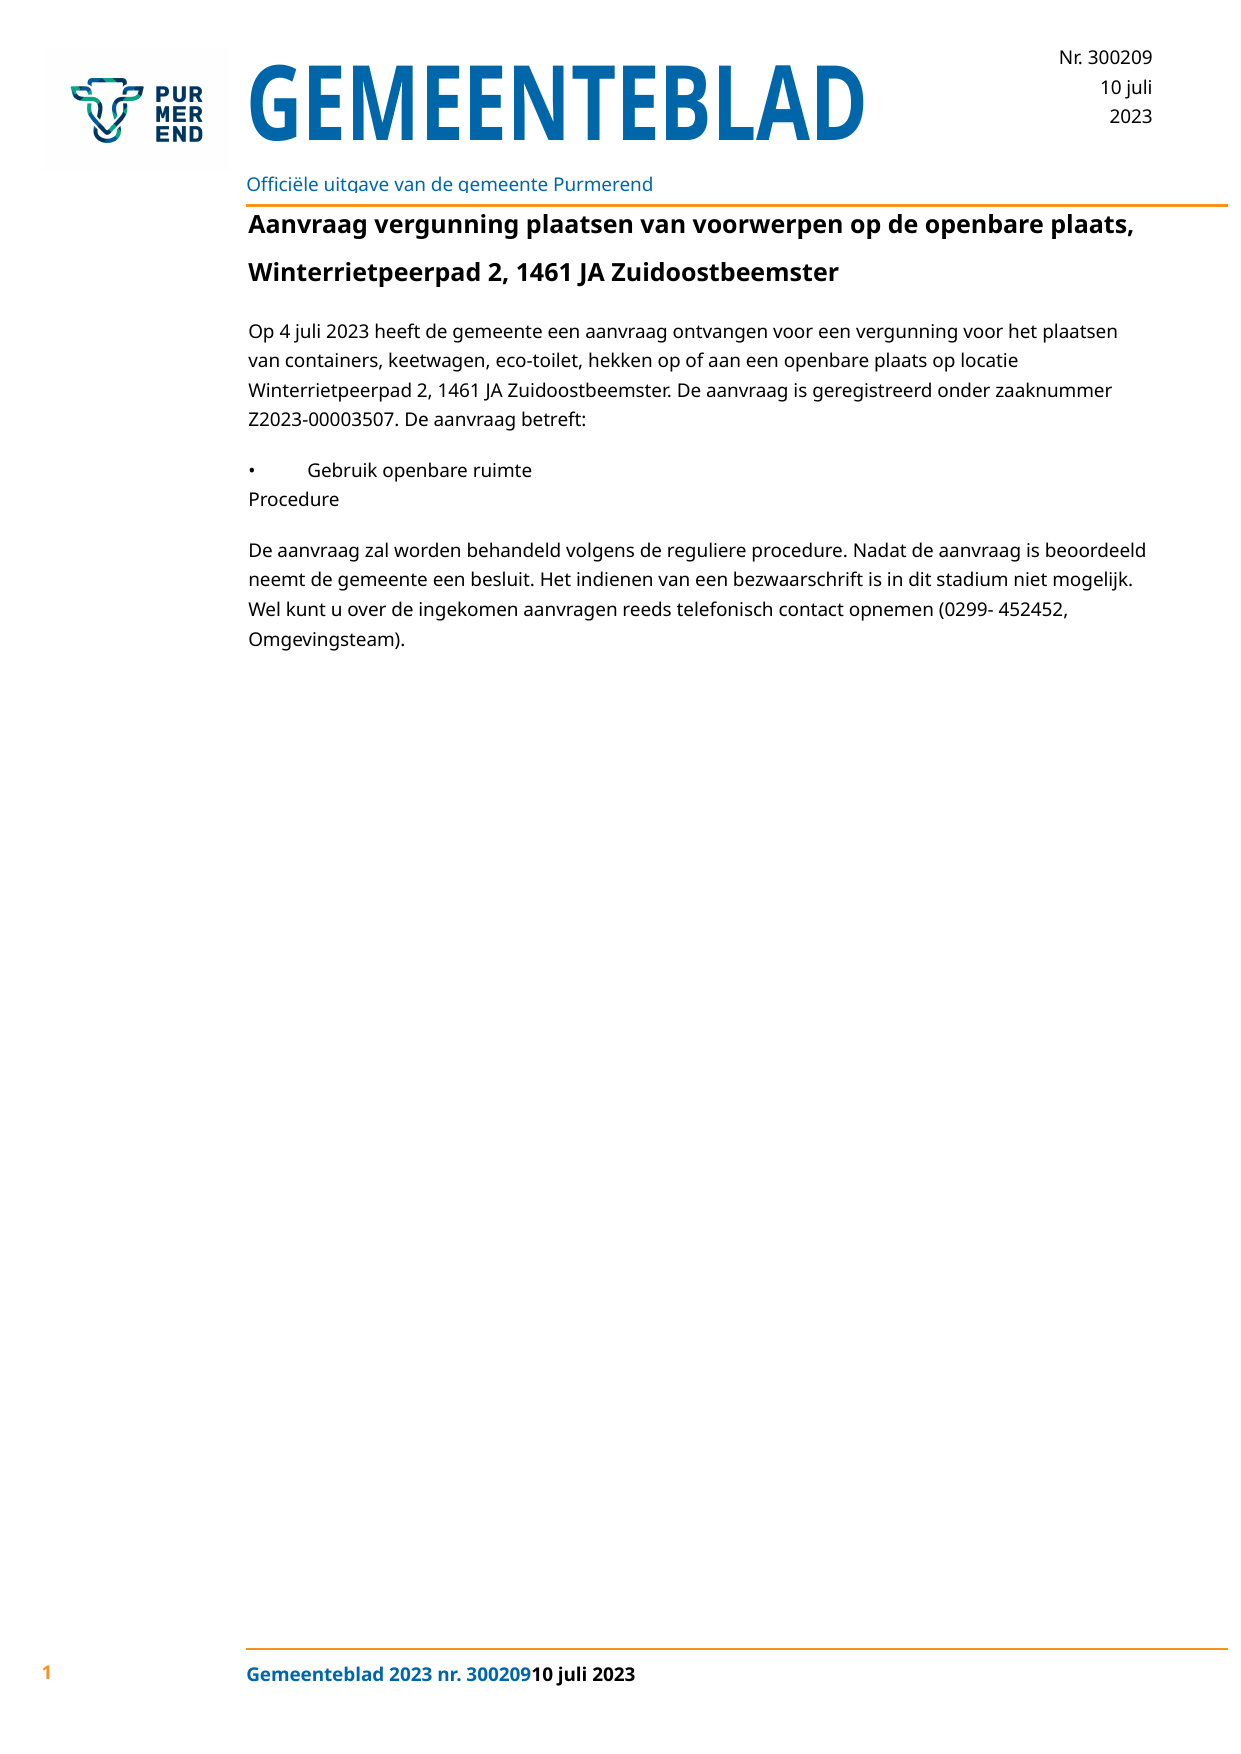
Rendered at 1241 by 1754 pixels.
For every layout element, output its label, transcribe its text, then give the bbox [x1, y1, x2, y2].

list Gebruik openbare ruimte [248, 457, 1152, 483]
text Op 4 juli 2023 heeft de gemeente een aanvraag ontvangen voor een vergunning voor het plaatsen van containers, keetwagen, eco-toilet, hekken op of aan een openbare plaats op locatie Winterrietpeerpad 2, 1461 JA Zuidoostbeemster. De aanvraag is geregistreerd onder zaaknummer Z2023-00003507. De aanvraag betreft: [248, 318, 1152, 432]
text Procedure [248, 487, 1152, 512]
picture [41, 47, 231, 172]
text Aanvraag vergunning plaatsen van voorwerpen op de openbare plaats, Winterrietpeerpad 2, 1461 JA Zuidoostbeemster [248, 207, 1152, 288]
text De aanvraag zal worden behandeld volgens de reguliere procedure. Nadat de aanvraag is beoordeeld neemt de gemeente een besluit. Het indienen van een bezwaarschrift is in dit stadium niet mogelijk. Wel kunt u over de ingekomen aanvragen reeds telefonisch contact opnemen (0299- 452452, Omgevingsteam). [248, 537, 1152, 652]
